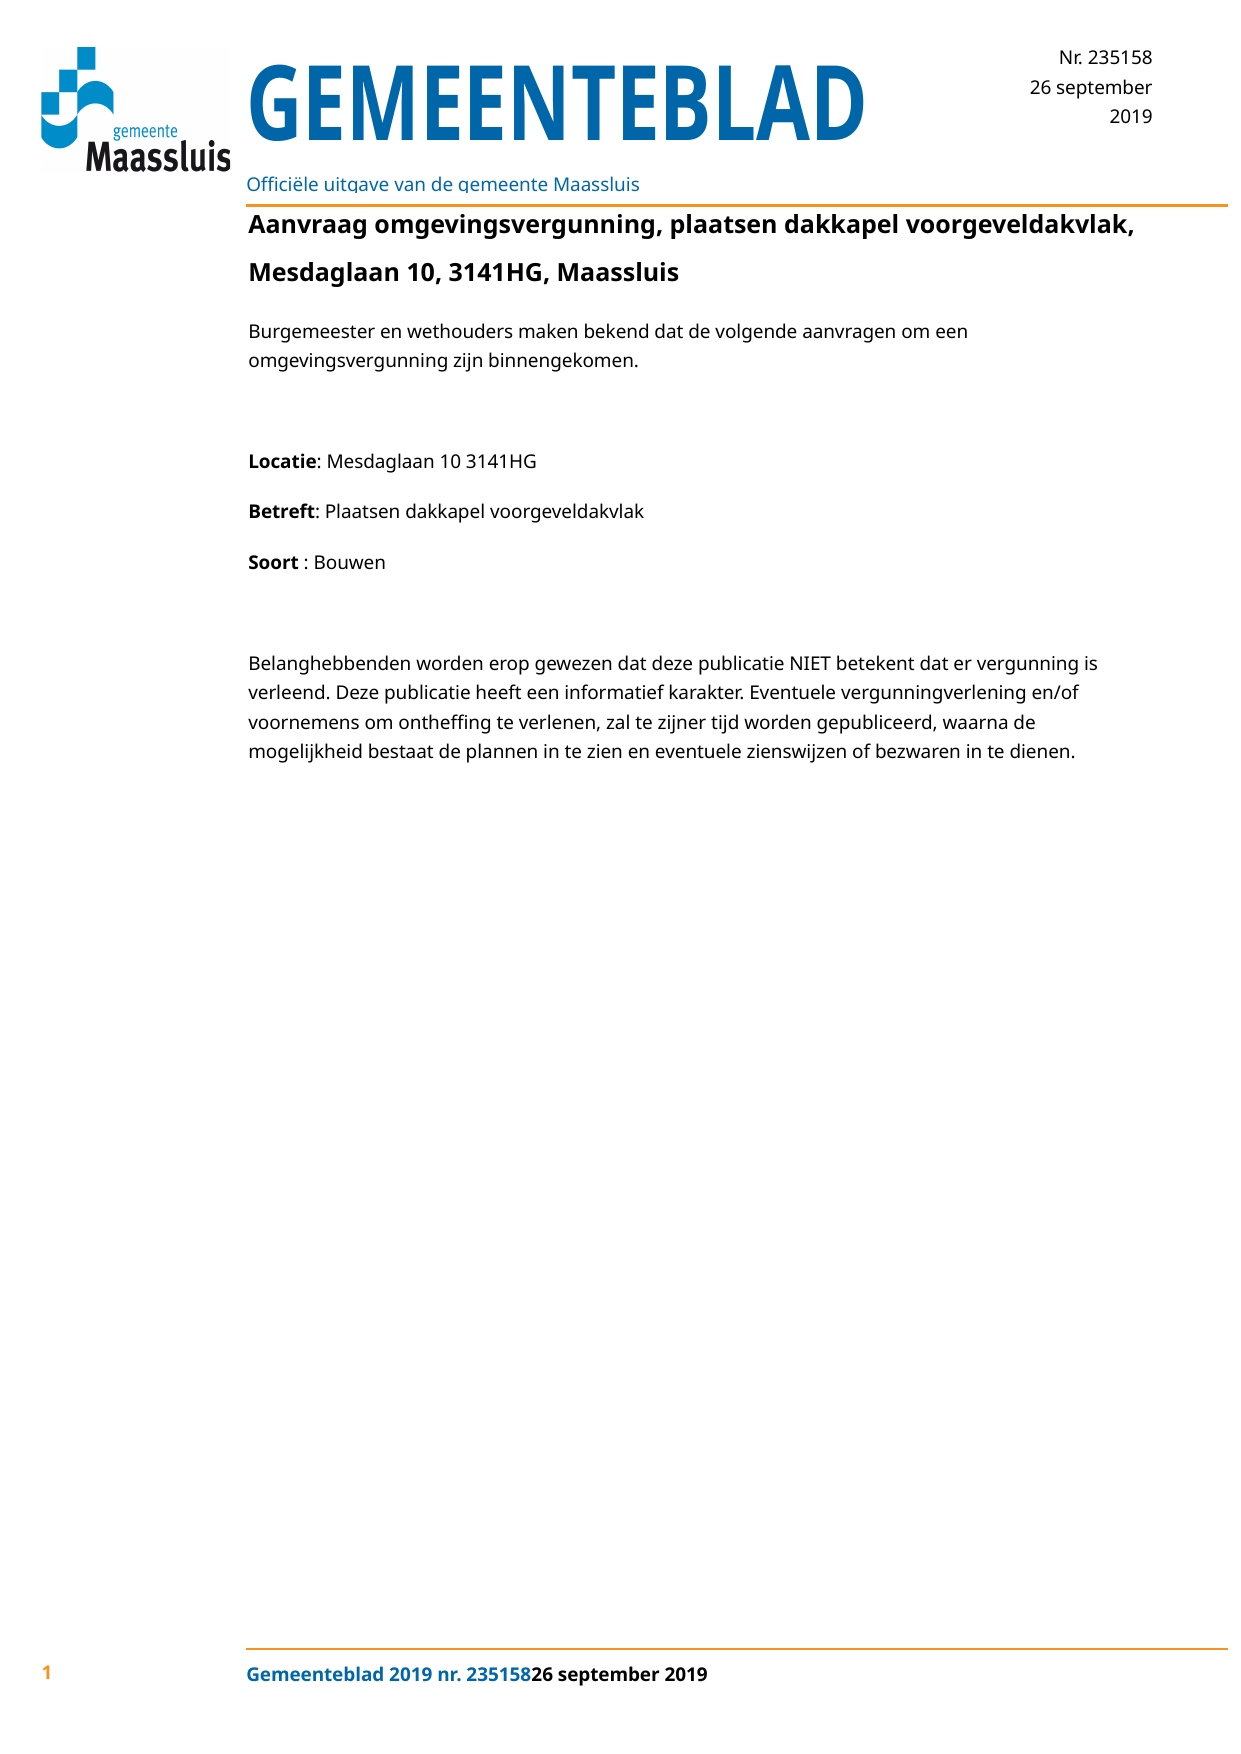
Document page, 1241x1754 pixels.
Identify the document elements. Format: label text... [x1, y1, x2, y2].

text Betreft: Plaatsen dakkapel voorgeveldakvlak [248, 499, 1152, 524]
text Aanvraag omgevingsvergunning, plaatsen dakkapel voorgeveldakvlak, Mesdaglaan 10, 3141HG, Maassluis [248, 207, 1152, 288]
picture [41, 47, 231, 172]
picture [41, 47, 77, 92]
text Belanghebbenden worden erop gewezen dat deze publicatie NIET betekent dat er vergunning is verleend. Deze publicatie heeft een informatief karakter. Eventuele vergunningverlening en/of voornemens om ontheffing te verlenen, zal te zijner tijd worden gepubliceerd, waarna de mogelijkheid bestaat de plannen in te zien en eventuele zienswijzen of bezwaren in te dienen. [248, 650, 1152, 764]
text Burgemeester en wethouders maken bekend dat de volgende aanvragen om een omgevingsvergunning zijn binnengekomen. [248, 318, 1152, 373]
text Locatie: Mesdaglaan 10 3141HG [248, 448, 1152, 474]
text Soort : Bouwen [248, 549, 1152, 575]
